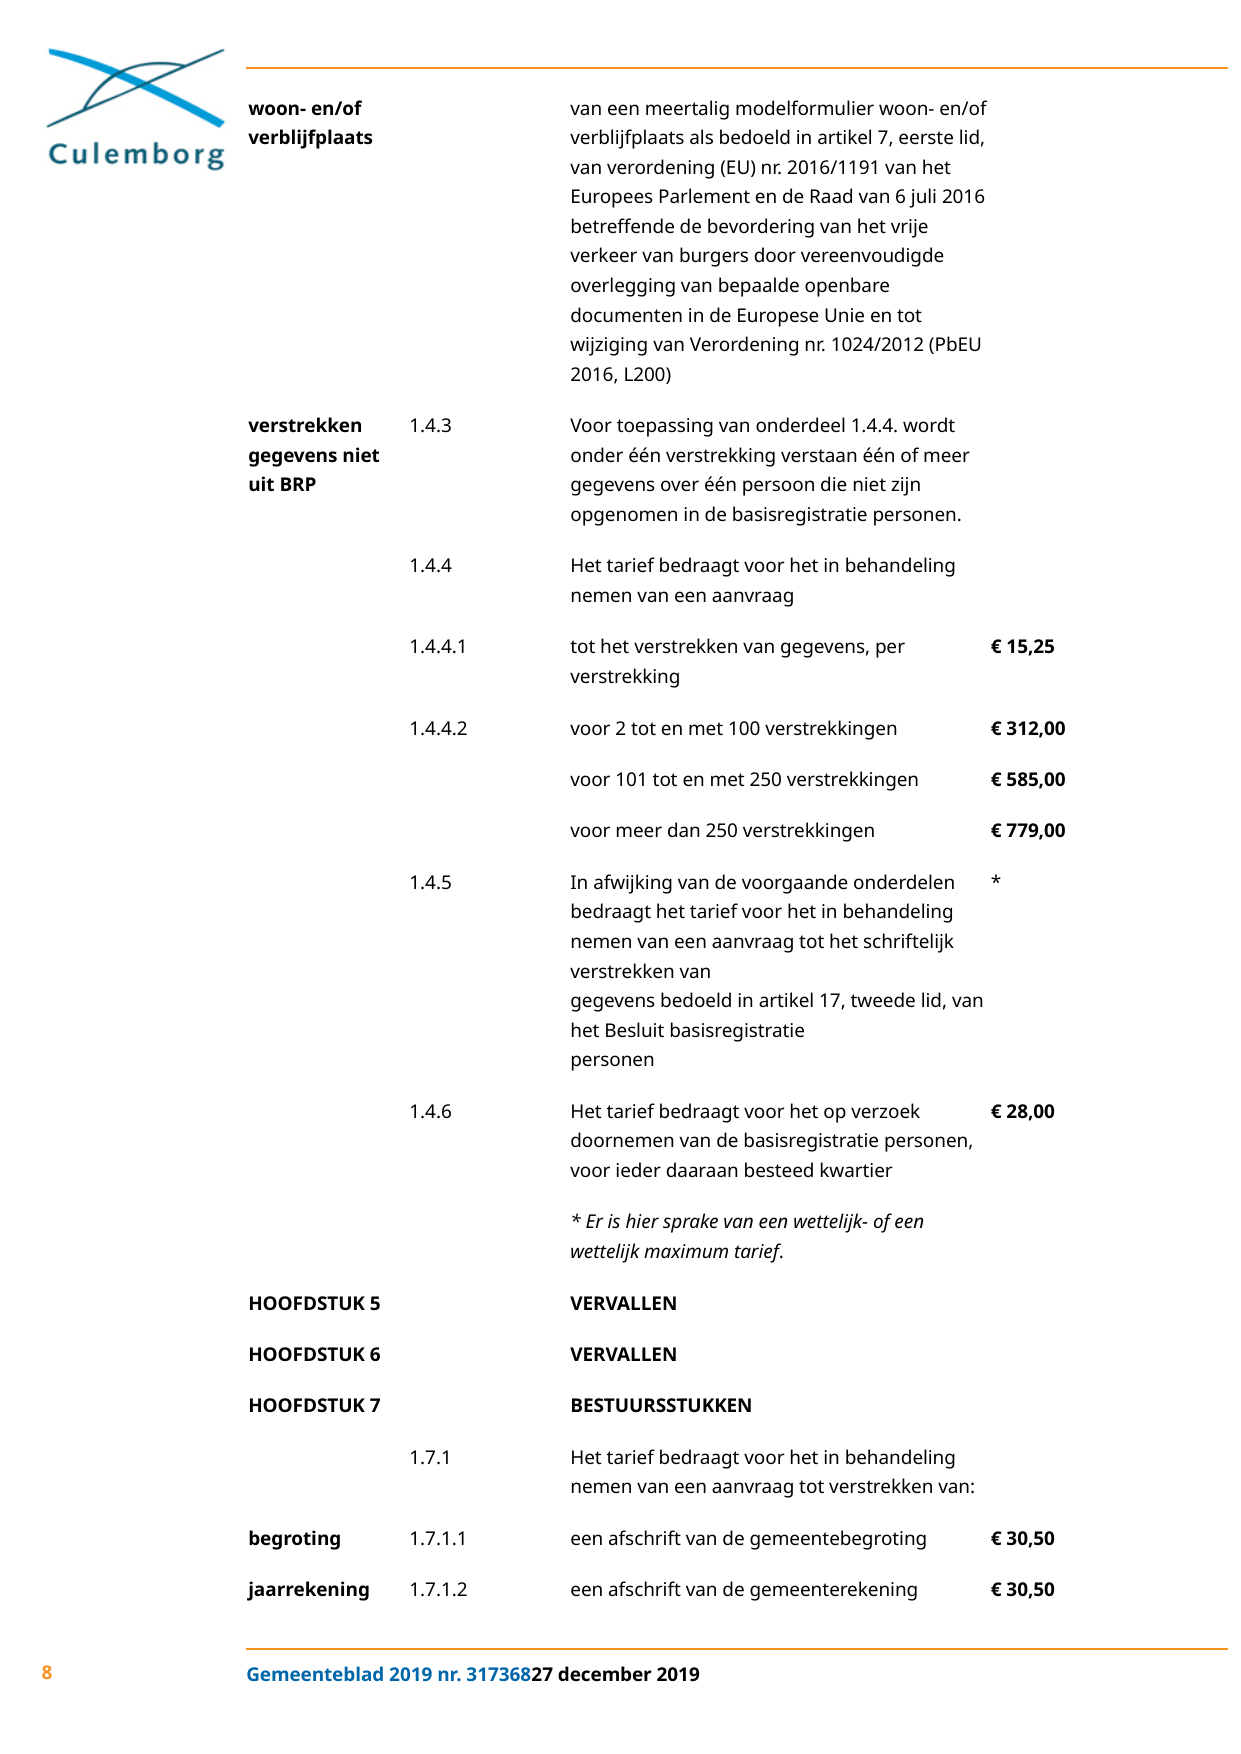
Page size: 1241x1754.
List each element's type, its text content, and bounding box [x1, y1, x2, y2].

table_cell [991, 792, 1152, 818]
table_cell [570, 1367, 991, 1393]
table_cell [991, 1444, 1152, 1499]
table_cell BESTUURSSTUKKEN [570, 1393, 991, 1418]
table_cell [248, 792, 409, 818]
table_cell [991, 1393, 1152, 1418]
table_cell 1.4.4.2 [409, 715, 570, 741]
table_cell 1.4.3 [409, 413, 570, 527]
table_cell [248, 1444, 409, 1499]
table_cell [991, 553, 1152, 608]
table_cell Het tarief bedraagt voor het op verzoek doornemen van de basisregistratie personen, voor ieder daaraan besteed kwartier [570, 1098, 991, 1183]
table_cell verstrekken gegevens niet uit BRP [248, 413, 409, 527]
table_cell € 585,00 [991, 766, 1152, 792]
table_cell [248, 527, 409, 553]
table_cell [409, 95, 570, 387]
table_cell voor meer dan 250 verstrekkingen [570, 818, 991, 843]
table_cell een afschrift van de gemeenterekening [570, 1577, 991, 1602]
table_cell [570, 608, 991, 634]
table_cell 1.4.4.1 [409, 634, 570, 689]
table_cell [248, 1316, 409, 1341]
table_cell [570, 1316, 991, 1341]
table_cell [248, 741, 409, 766]
table_cell [409, 818, 570, 843]
table_cell Het tarief bedraagt voor het in behandeling nemen van een aanvraag [570, 553, 991, 608]
table_cell [409, 766, 570, 792]
table_cell [409, 1290, 570, 1316]
table_cell [991, 1073, 1152, 1098]
table_cell 1.4.5 [409, 869, 570, 1072]
table_cell [248, 715, 409, 741]
table_cell [248, 1098, 409, 1183]
picture [41, 47, 231, 172]
table_cell [991, 689, 1152, 715]
table_cell [570, 1500, 991, 1525]
table_cell [991, 527, 1152, 553]
table_cell [991, 413, 1152, 527]
table_cell [570, 1551, 991, 1577]
table_cell [409, 844, 570, 869]
table_cell 1.7.1 [409, 1444, 570, 1499]
table_cell Voor toepassing van onderdeel 1.4.4. wordt onder één verstrekking verstaan één of meer gegevens over één persoon die niet zijn opgenomen in de basisregistratie personen. [570, 413, 991, 527]
table_cell [991, 1500, 1152, 1525]
table_cell [991, 1341, 1152, 1367]
table_cell een afschrift van de gemeentebegroting [570, 1525, 991, 1551]
table_cell [991, 741, 1152, 766]
table_cell [409, 1316, 570, 1341]
table_cell VERVALLEN [570, 1290, 991, 1316]
table_cell [991, 608, 1152, 634]
table_cell [570, 1419, 991, 1444]
table_cell [248, 1209, 409, 1264]
table_cell [248, 818, 409, 843]
table_cell [570, 1183, 991, 1209]
table_cell € 15,25 [991, 634, 1152, 689]
table_cell [248, 634, 409, 689]
table_cell [248, 869, 409, 1072]
table_cell [570, 1073, 991, 1098]
table_cell [409, 741, 570, 766]
table_cell tot het verstrekken van gegevens, per verstrekking [570, 634, 991, 689]
table_cell [409, 1264, 570, 1290]
table_cell Het tarief bedraagt voor het in behandeling nemen van een aanvraag tot verstrekken van: [570, 1444, 991, 1499]
table_cell € 30,50 [991, 1577, 1152, 1602]
table_cell [409, 527, 570, 553]
table_cell € 312,00 [991, 715, 1152, 741]
table_cell [248, 766, 409, 792]
table_cell [991, 1551, 1152, 1577]
table_cell [570, 1264, 991, 1290]
table_cell [248, 1551, 409, 1577]
table_cell [409, 1073, 570, 1098]
table_cell HOOFDSTUK 6 [248, 1341, 409, 1367]
table_cell [248, 1073, 409, 1098]
table_cell [570, 387, 991, 412]
table_cell [248, 1183, 409, 1209]
table_cell HOOFDSTUK 7 [248, 1393, 409, 1418]
table_cell € 30,50 [991, 1525, 1152, 1551]
table_cell [570, 844, 991, 869]
table_cell van een meertalig modelformulier woon- en/of verblijfplaats als bedoeld in artikel 7, eerste lid, van verordening (EU) nr. 2016/1191 van het Europees Parlement en de Raad van 6 juli 2016 betreffende de bevordering van het vrije verkeer van burgers door vereenvoudigde overlegging van bepaalde openbare documenten in de Europese Unie en tot wijziging van Verordening nr. 1024/2012 (PbEU 2016, L200) [570, 95, 991, 387]
table_cell [248, 387, 409, 412]
table_cell [570, 689, 991, 715]
table_cell [248, 1367, 409, 1393]
table_cell [409, 387, 570, 412]
table_cell woon- en/of verblijfplaats [248, 95, 409, 387]
table_cell [248, 689, 409, 715]
table_cell [570, 741, 991, 766]
table_cell VERVALLEN [570, 1341, 991, 1367]
table_cell [991, 1264, 1152, 1290]
table_cell [248, 1500, 409, 1525]
table_cell [991, 844, 1152, 869]
table_cell 1.7.1.2 [409, 1577, 570, 1602]
table_cell HOOFDSTUK 5 [248, 1290, 409, 1316]
table_cell [991, 1316, 1152, 1341]
table_cell jaarrekening [248, 1577, 409, 1602]
table_cell [409, 1209, 570, 1264]
table_cell [409, 689, 570, 715]
table_cell [991, 1183, 1152, 1209]
table_cell [409, 1367, 570, 1393]
table_cell [248, 553, 409, 608]
table_cell [991, 95, 1152, 387]
table_cell [409, 1393, 570, 1418]
table_cell 1.4.6 [409, 1098, 570, 1183]
table_cell begroting [248, 1525, 409, 1551]
table_cell [248, 1419, 409, 1444]
table_cell [248, 608, 409, 634]
table_cell 1.7.1.1 [409, 1525, 570, 1551]
table_cell [409, 608, 570, 634]
table_cell [409, 1419, 570, 1444]
table_cell € 28,00 [991, 1098, 1152, 1183]
table_cell voor 101 tot en met 250 verstrekkingen [570, 766, 991, 792]
table_cell * Er is hier sprake van een wettelijk- of een wettelijk maximum tarief. [570, 1209, 991, 1264]
table_cell In afwijking van de voorgaande onderdelen bedraagt het tarief voor het in behandeling nemen van een aanvraag tot het schriftelijk verstrekken van gegevens bedoeld in artikel 17, tweede lid, van het Besluit basisregistratie personen [570, 869, 991, 1072]
table_cell [409, 792, 570, 818]
table_cell [409, 1500, 570, 1525]
table_cell [991, 387, 1152, 412]
table_cell [991, 1209, 1152, 1264]
table_cell [991, 1367, 1152, 1393]
table_cell [248, 844, 409, 869]
table_cell [409, 1341, 570, 1367]
table_cell [409, 1551, 570, 1577]
table_cell [991, 1290, 1152, 1316]
table_cell [248, 1264, 409, 1290]
table_cell € 779,00 [991, 818, 1152, 843]
table_cell 1.4.4 [409, 553, 570, 608]
table_cell [570, 527, 991, 553]
table_cell * [991, 869, 1152, 1072]
table_cell [570, 792, 991, 818]
table_cell [409, 1183, 570, 1209]
table_cell voor 2 tot en met 100 verstrekkingen [570, 715, 991, 741]
table_cell [991, 1419, 1152, 1444]
